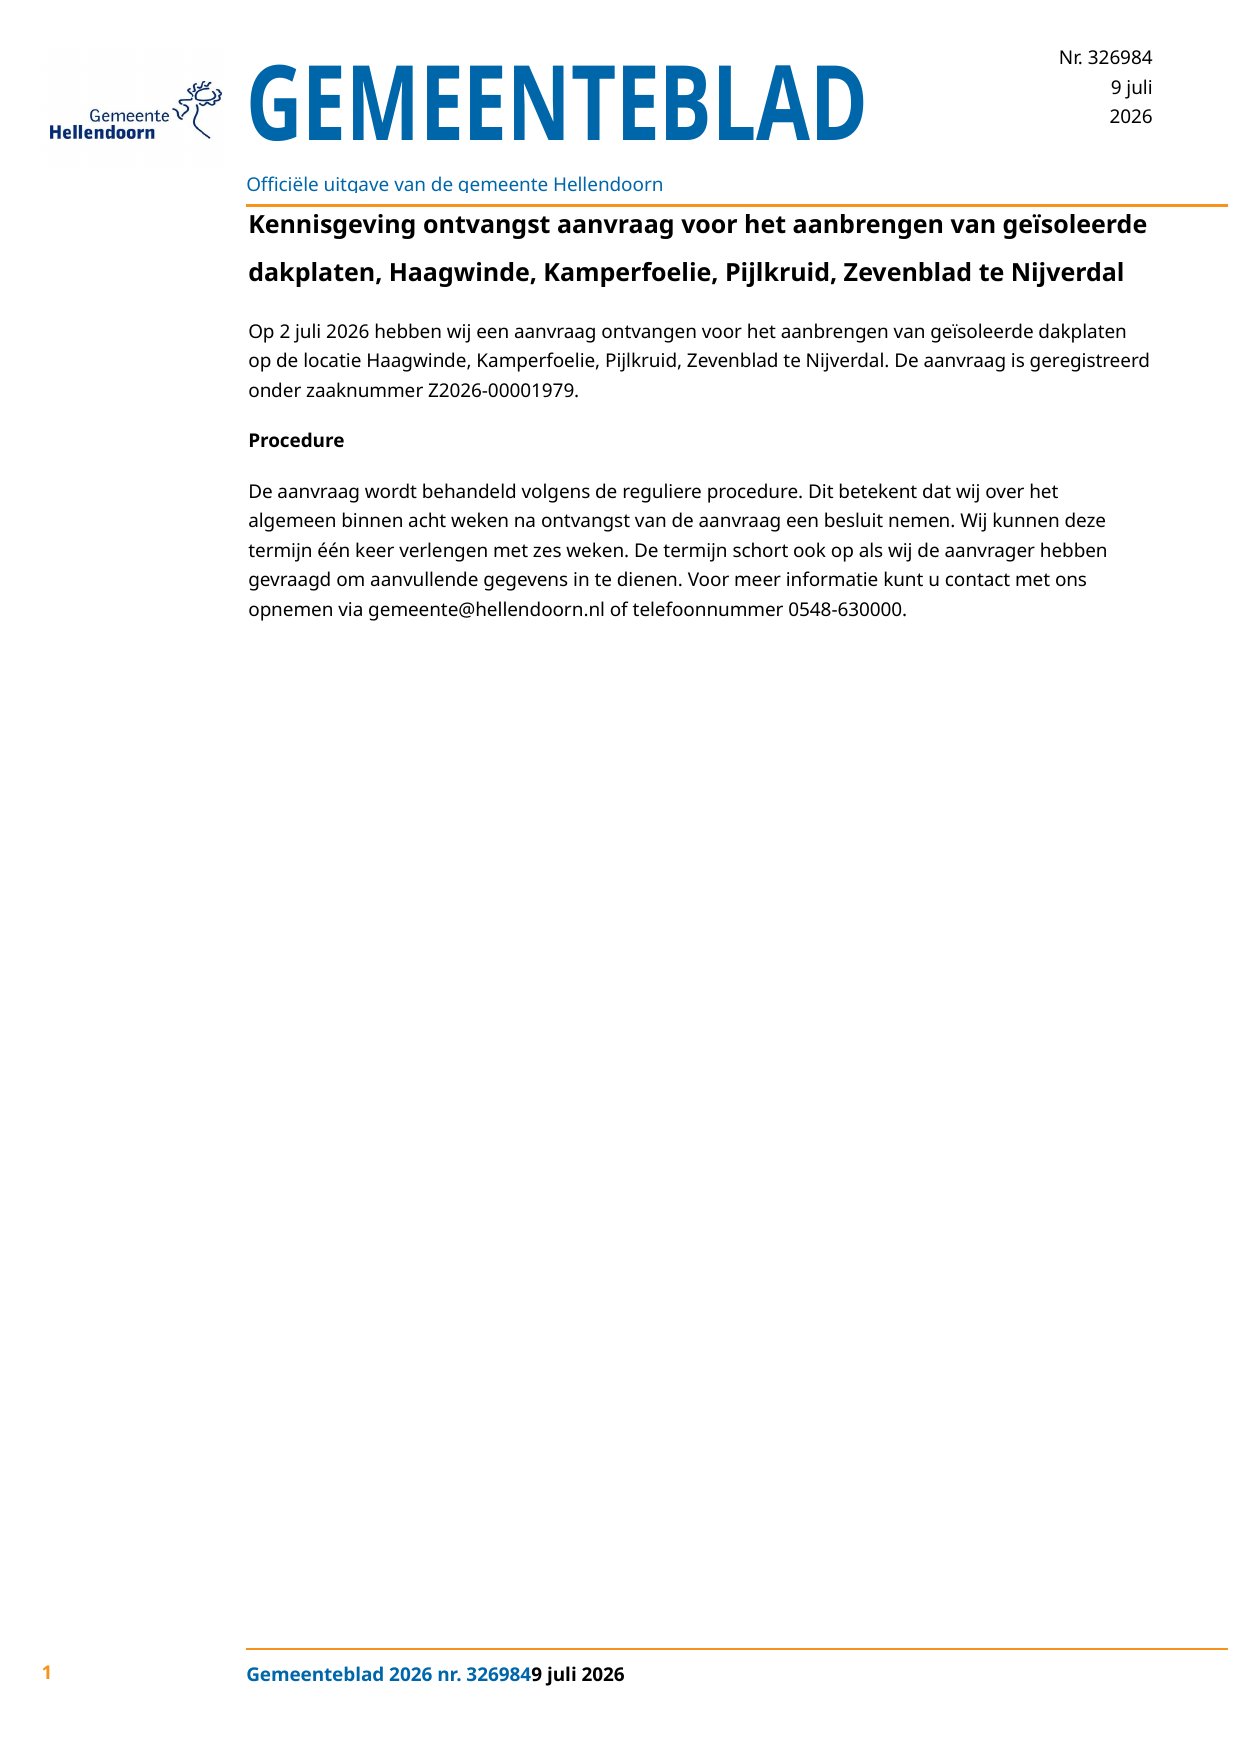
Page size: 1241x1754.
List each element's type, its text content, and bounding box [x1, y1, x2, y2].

picture [41, 47, 231, 172]
text Op 2 juli 2026 hebben wij een aanvraag ontvangen voor het aanbrengen van geïsoleerde dakplaten op de locatie Haagwinde, Kamperfoelie, Pijlkruid, Zevenblad te Nijverdal. De aanvraag is geregistreerd onder zaaknummer Z2026-00001979. [248, 318, 1152, 403]
text De aanvraag wordt behandeld volgens de reguliere procedure. Dit betekent dat wij over het algemeen binnen acht weken na ontvangst van de aanvraag een besluit nemen. Wij kunnen deze termijn één keer verlengen met zes weken. De termijn schort ook op als wij de aanvrager hebben gevraagd om aanvullende gegevens in te dienen. Voor meer informatie kunt u contact met ons opnemen via gemeente@hellendoorn.nl of telefoonnummer 0548-630000. [248, 478, 1152, 622]
text Procedure [248, 427, 1152, 453]
text Kennisgeving ontvangst aanvraag voor het aanbrengen van geïsoleerde dakplaten, Haagwinde, Kamperfoelie, Pijlkruid, Zevenblad te Nijverdal [248, 207, 1152, 288]
